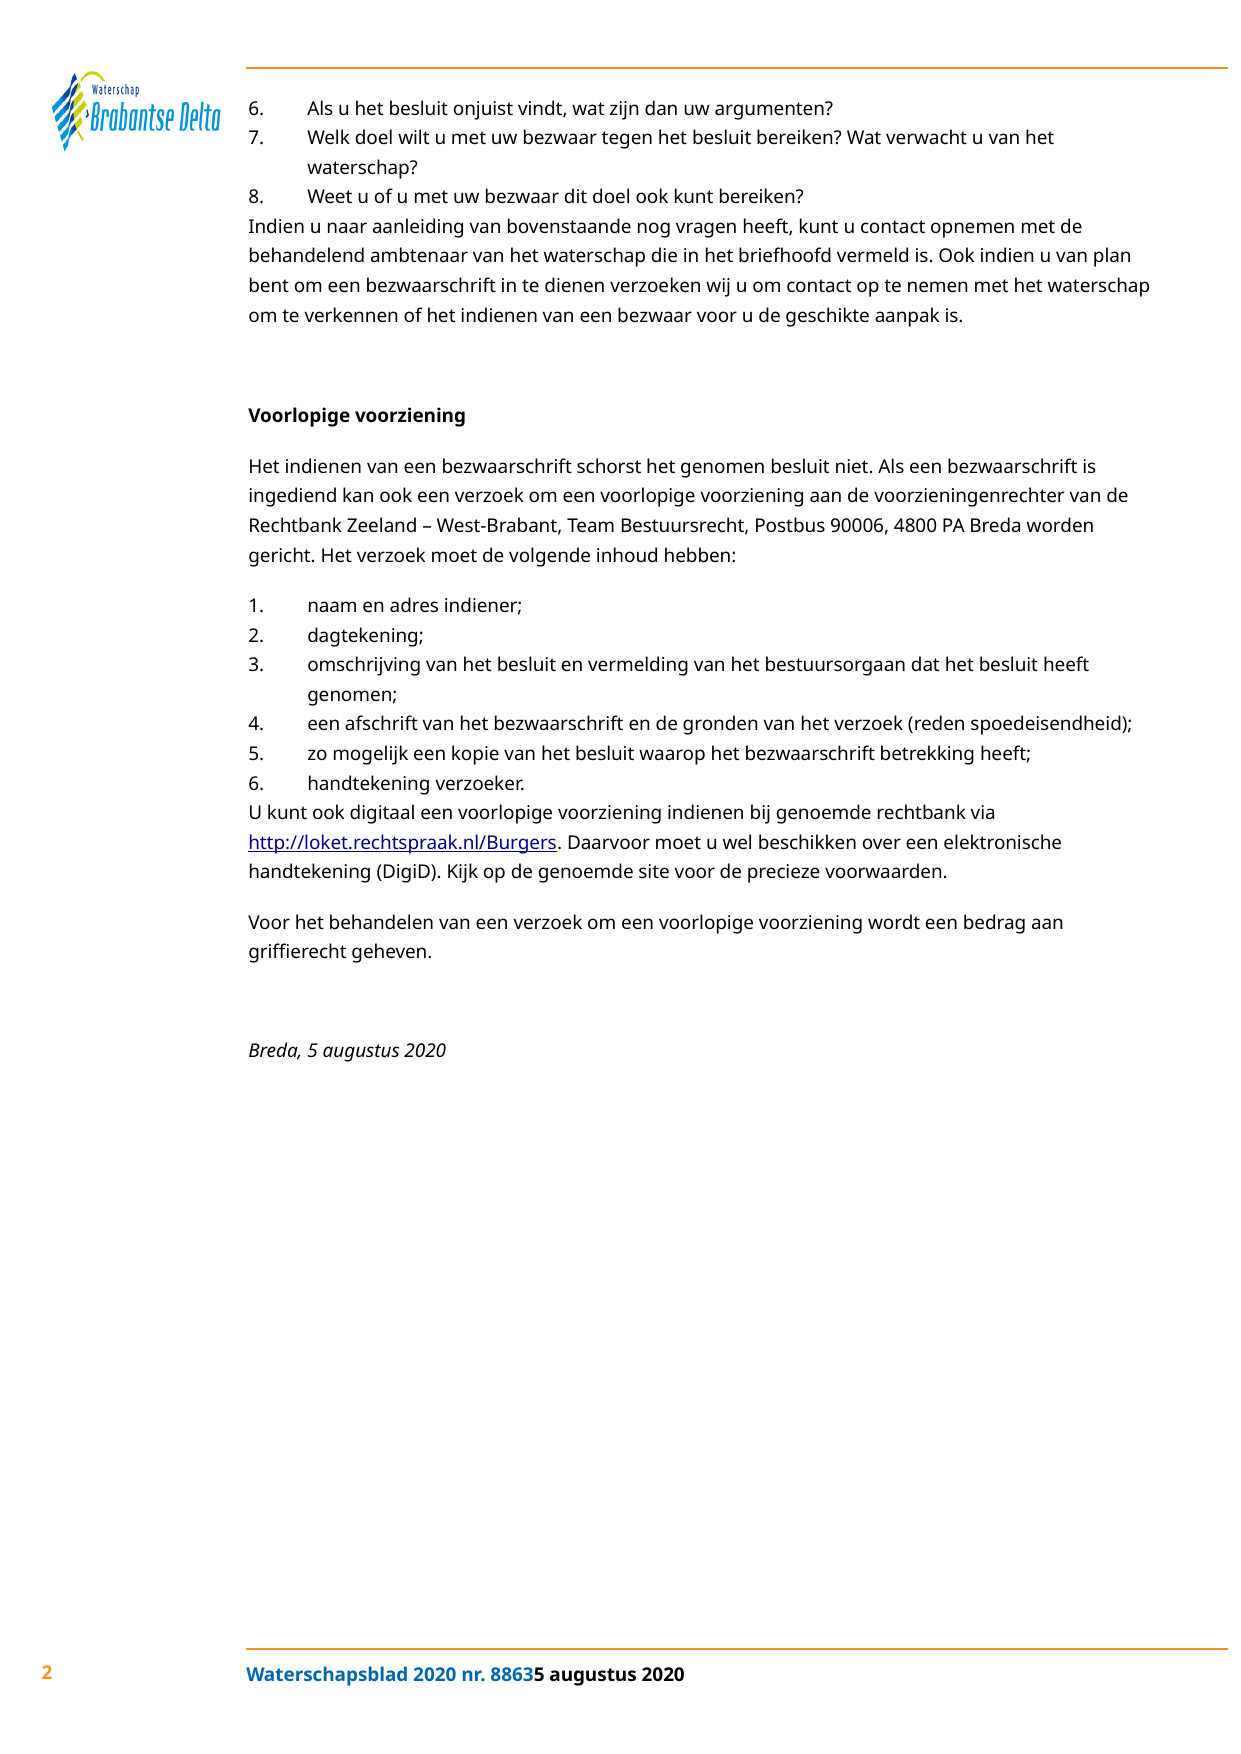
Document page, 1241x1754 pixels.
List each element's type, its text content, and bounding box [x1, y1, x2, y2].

list een afschrift van het bezwaarschrift en de gronden van het verzoek (reden spoedeisendheid); [248, 711, 1152, 736]
text U kunt ook digitaal een voorlopige voorziening indienen bij genoemde rechtbank via http://loket.rechtspraak.nl/Burgers. Daarvoor moet u wel beschikken over een elektronische handtekening (DigiD). Kijk op de genoemde site voor de precieze voorwaarden. [248, 799, 1152, 884]
list Weet u of u met uw bezwaar dit doel ook kunt bereiken? [248, 183, 1152, 209]
list dagtekening; [248, 622, 1152, 648]
text Breda, 5 augustus 2020 [248, 1037, 1152, 1062]
picture [41, 47, 231, 172]
list handtekening verzoeker. [248, 770, 1152, 796]
list Als u het besluit onjuist vindt, wat zijn dan uw argumenten? [248, 95, 1152, 121]
list omschrijving van het besluit en vermelding van het bestuursorgaan dat het besluit heeft genomen; [248, 651, 1152, 707]
text Voor het behandelen van een verzoek om een voorlopige voorziening wordt een bedrag aan griffierecht geheven. [248, 909, 1152, 964]
text Het indienen van een bezwaarschrift schorst het genomen besluit niet. Als een bezwaarschrift is ingediend kan ook een verzoek om een voorlopige voorziening aan de voorzieningenrechter van de Rechtbank Zeeland – West-Brabant, Team Bestuursrecht, Postbus 90006, 4800 PA Breda worden gericht. Het verzoek moet de volgende inhoud hebben: [248, 453, 1152, 568]
list naam en adres indiener; [248, 592, 1152, 618]
text Voorlopige voorziening [248, 403, 1152, 428]
list zo mogelijk een kopie van het besluit waarop het bezwaarschrift betrekking heeft; [248, 740, 1152, 766]
list Welk doel wilt u met uw bezwaar tegen het besluit bereiken? Wat verwacht u van het waterschap? [248, 124, 1152, 180]
text Indien u naar aanleiding van bovenstaande nog vragen heeft, kunt u contact opnemen met de behandelend ambtenaar van het waterschap die in het briefhoofd vermeld is. Ook indien u van plan bent om een bezwaarschrift in te dienen verzoeken wij u om contact op te nemen met het waterschap om te verkennen of het indienen van een bezwaar voor u de geschikte aanpak is. [248, 213, 1152, 328]
